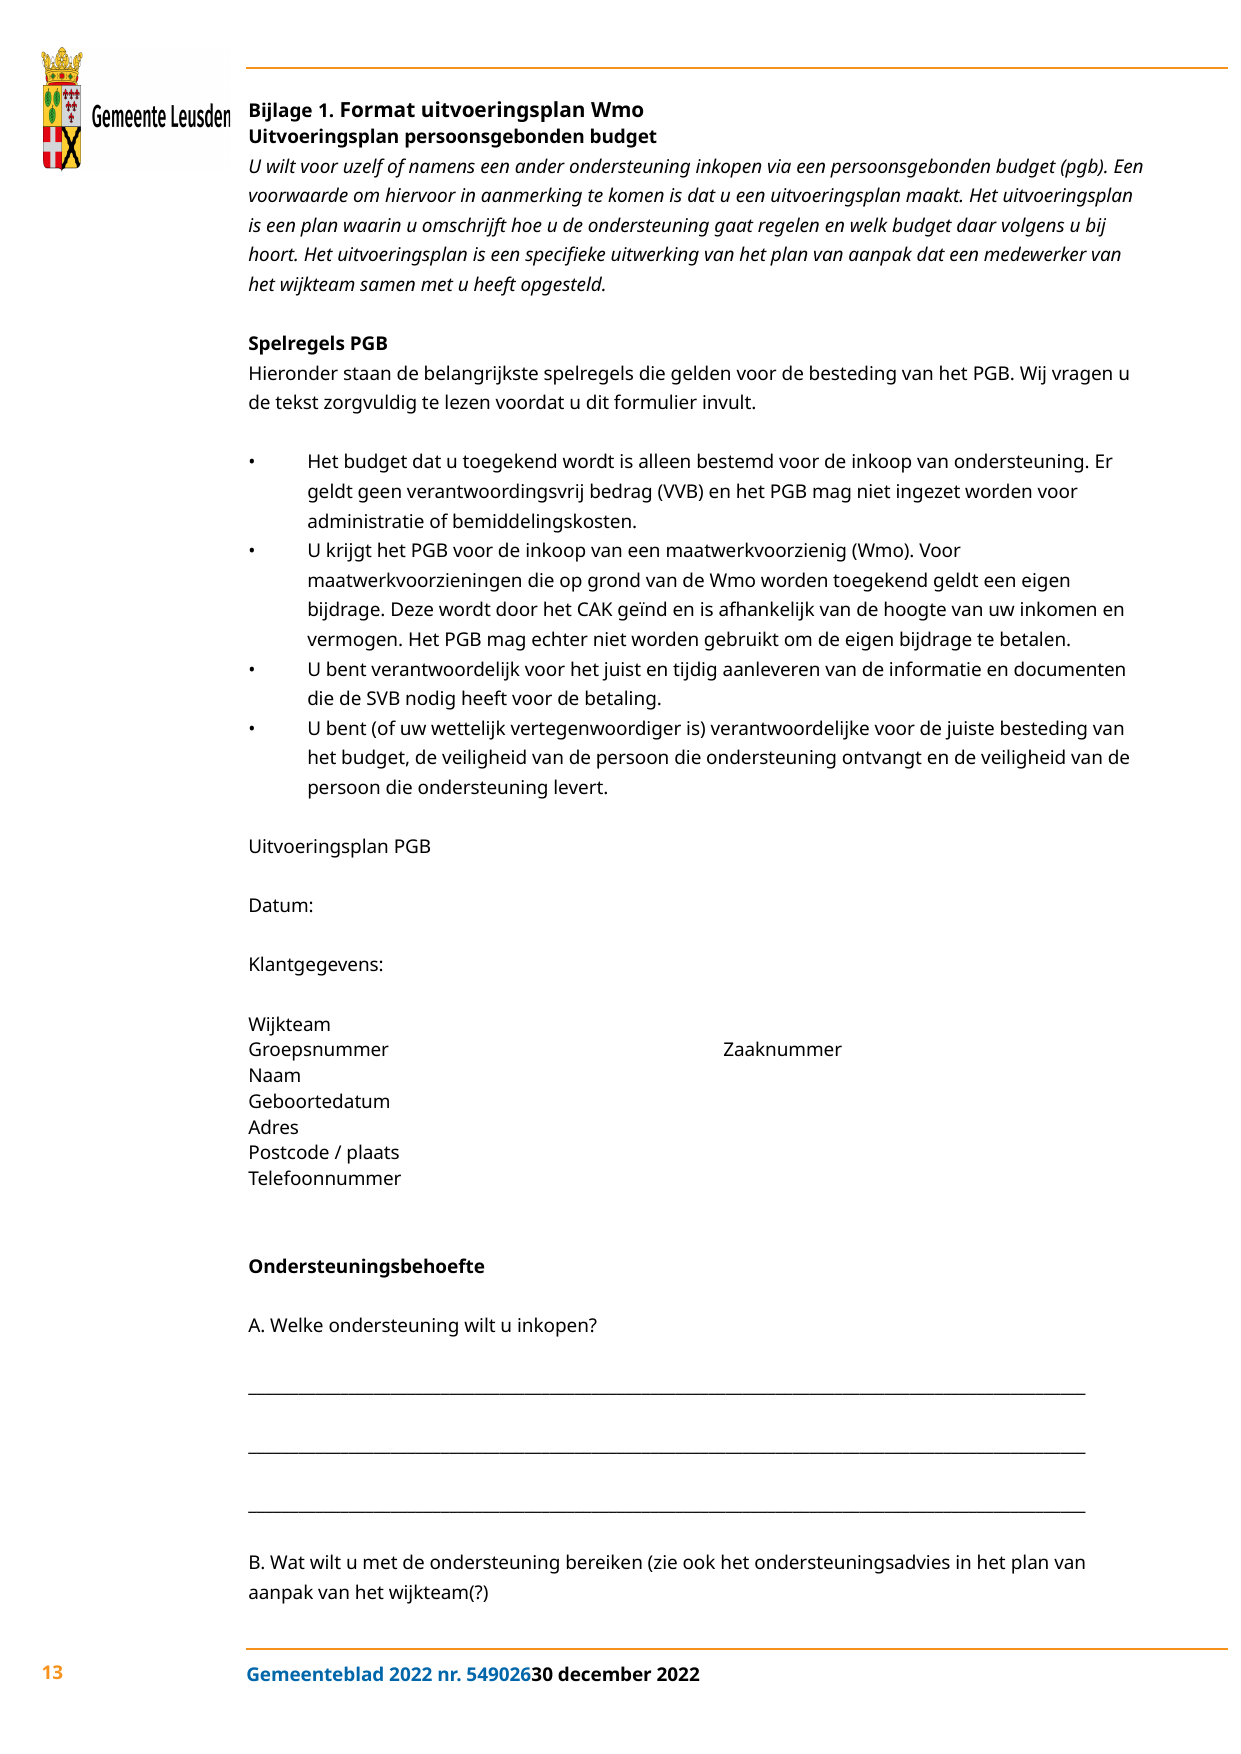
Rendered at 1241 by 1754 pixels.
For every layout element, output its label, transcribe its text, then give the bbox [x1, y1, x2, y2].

table_header [462, 1011, 1152, 1037]
text Klantgegevens: [248, 952, 1152, 977]
table_header Wijkteam [248, 1011, 462, 1037]
table_cell [462, 1088, 1152, 1114]
text Uitvoeringsplan PGB [248, 833, 1152, 859]
text Ondersteuningsbehoefte [248, 1253, 1152, 1279]
text ____________________________________________________________________________________________________ [248, 1431, 1152, 1457]
table_cell [462, 1114, 1152, 1139]
table_cell Postcode / plaats [248, 1140, 462, 1165]
table_cell Adres [248, 1114, 462, 1139]
table_cell Naam [248, 1063, 462, 1088]
text Spelregels PGB [248, 330, 1152, 356]
table_cell [462, 1063, 1152, 1088]
table_cell Groepsnummer [248, 1037, 462, 1062]
text ____________________________________________________________________________________________________ [248, 1490, 1152, 1516]
text B. Wat wilt u met de ondersteuning bereiken (zie ook het ondersteuningsadvies in het plan van aanpak van het wijkteam(?) [248, 1549, 1152, 1604]
picture [41, 47, 231, 172]
text Datum: [248, 892, 1152, 918]
list U bent verantwoordelijk voor het juist en tijdig aanleveren van de informatie en documenten die de SVB nodig heeft voor de betaling. [248, 656, 1152, 711]
text U wilt voor uzelf of namens een ander ondersteuning inkopen via een persoonsgebonden budget (pgb). Een voorwaarde om hiervoor in aanmerking te komen is dat u een uitvoeringsplan maakt. Het uitvoeringsplan is een plan waarin u omschrijft hoe u de ondersteuning gaat regelen en welk budget daar volgens u bij hoort. Het uitvoeringsplan is een specifieke uitwerking van het plan van aanpak dat een medewerker van het wijkteam samen met u heeft opgesteld. [248, 153, 1152, 297]
text A. Welke ondersteuning wilt u inkopen? [248, 1313, 1152, 1338]
text Hieronder staan de belangrijkste spelregels die gelden voor de besteding van het PGB. Wij vragen u de tekst zorgvuldig te lezen voordat u dit formulier invult. [248, 360, 1152, 415]
table_cell [462, 1165, 1152, 1191]
text ____________________________________________________________________________________________________ [248, 1372, 1152, 1397]
table_cell Zaaknummer [723, 1037, 937, 1062]
table_cell [462, 1037, 723, 1062]
text Uitvoeringsplan persoonsgebonden budget [248, 123, 1152, 149]
table_cell [462, 1140, 1152, 1165]
list Het budget dat u toegekend wordt is alleen bestemd voor de inkoop van ondersteuning. Er geldt geen verantwoordingsvrij bedrag (VVB) en het PGB mag niet ingezet worden voor administratie of bemiddelingskosten. [248, 449, 1152, 534]
list U bent (of uw wettelijk vertegenwoordiger is) verantwoordelijke voor de juiste besteding van het budget, de veiligheid van de persoon die ondersteuning ontvangt en de veiligheid van de persoon die ondersteuning levert. [248, 715, 1152, 800]
list U krijgt het PGB voor de inkoop van een maatwerkvoorzienig (Wmo). Voor maatwerkvoorzieningen die op grond van de Wmo worden toegekend geldt een eigen bijdrage. Deze wordt door het CAK geïnd en is afhankelijk van de hoogte van uw inkomen en vermogen. Het PGB mag echter niet worden gebruikt om de eigen bijdrage te betalen. [248, 537, 1152, 652]
table_cell Telefoonnummer [248, 1165, 462, 1191]
table_cell Geboortedatum [248, 1088, 462, 1114]
text Bijlage 1. Format uitvoeringsplan Wmo [248, 95, 1152, 123]
table_cell [937, 1037, 1152, 1062]
